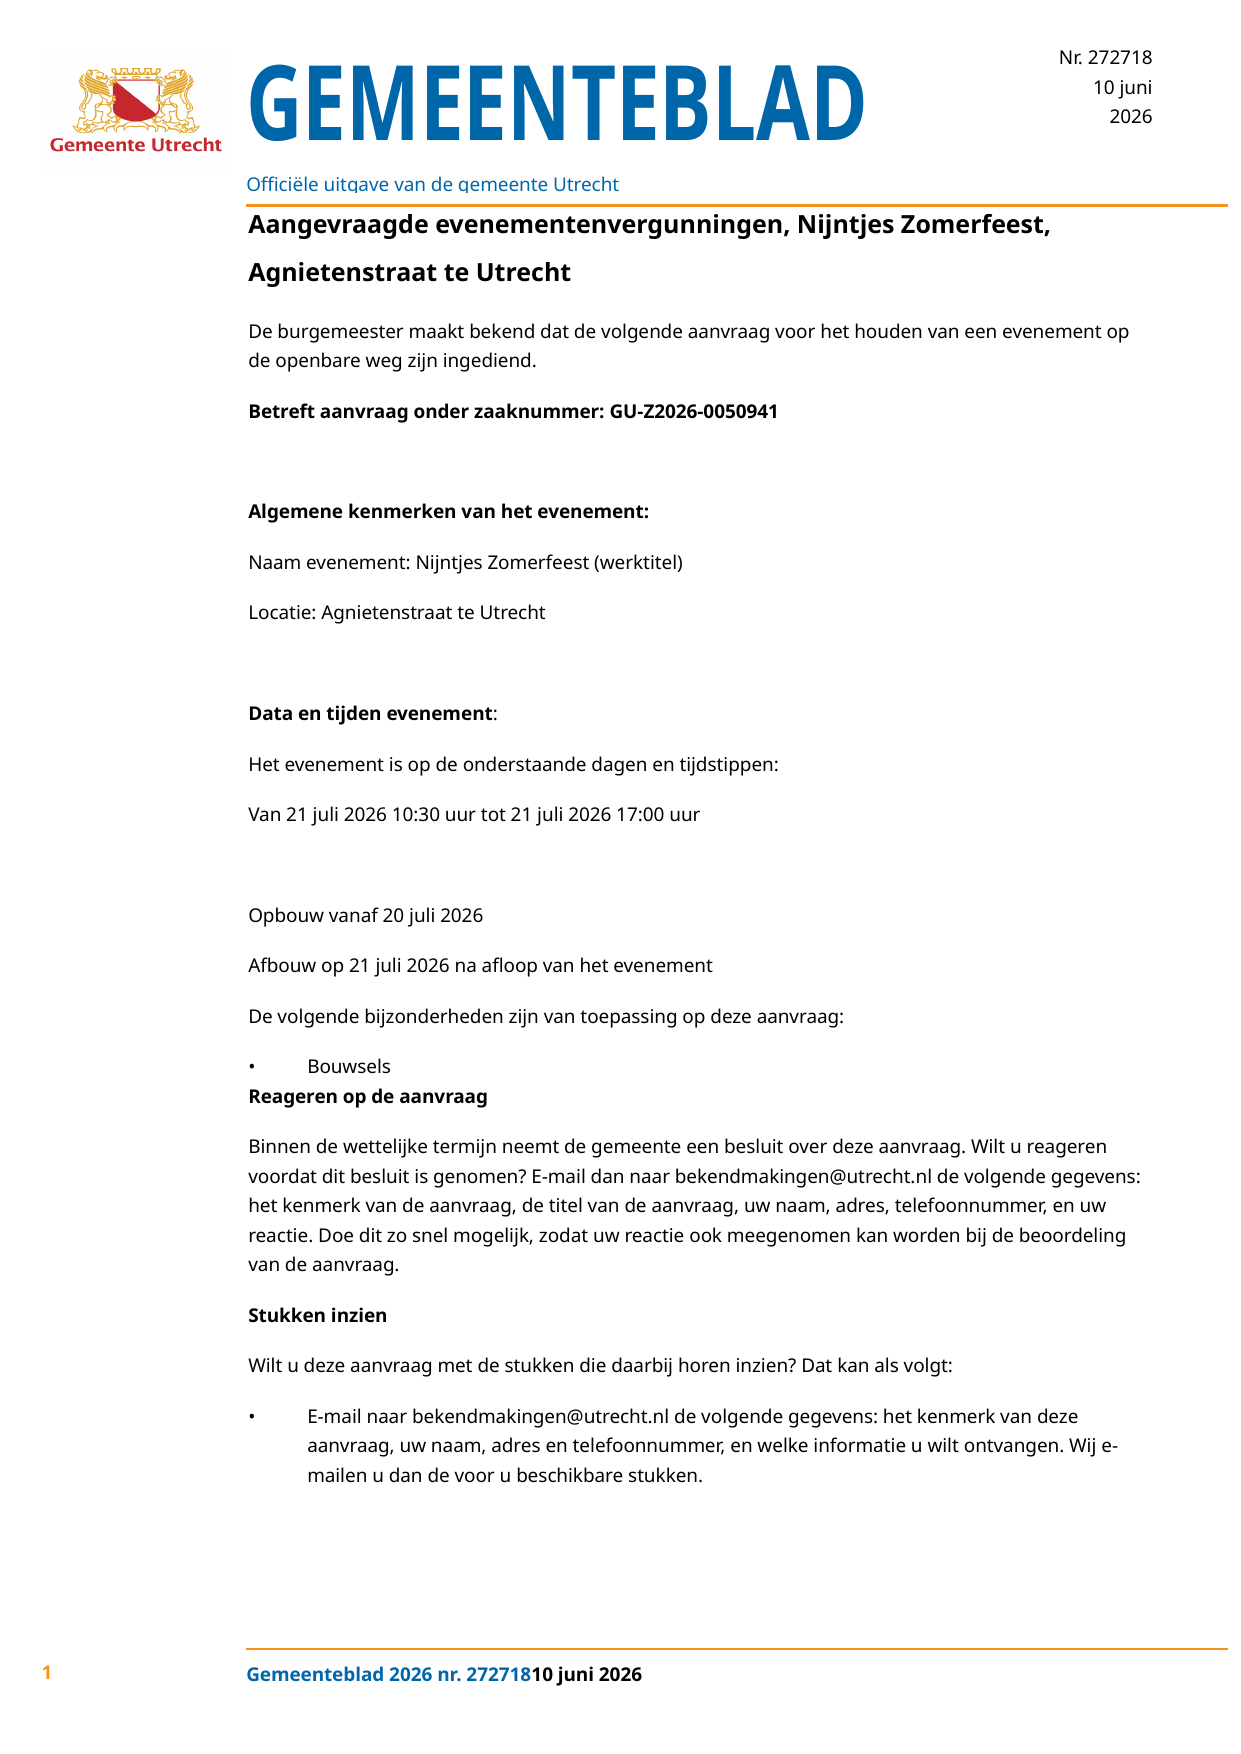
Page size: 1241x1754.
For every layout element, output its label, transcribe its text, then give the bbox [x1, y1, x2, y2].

text Het evenement is op de onderstaande dagen en tijdstippen: [248, 751, 1152, 777]
text Afbouw op 21 juli 2026 na afloop van het evenement [248, 952, 1152, 978]
text Data en tijden evenement: [248, 700, 1152, 726]
text Betreft aanvraag onder zaaknummer: GU-Z2026-0050941 [248, 398, 1152, 424]
list E-mail naar bekendmakingen@utrecht.nl de volgende gegevens: het kenmerk van deze aanvraag, uw naam, adres en telefoonnummer, en welke informatie u wilt ontvangen. Wij e-mailen u dan de voor u beschikbare stukken. [248, 1403, 1152, 1488]
text De volgende bijzonderheden zijn van toepassing op deze aanvraag: [248, 1003, 1152, 1029]
text Van 21 juli 2026 10:30 uur tot 21 juli 2026 17:00 uur [248, 801, 1152, 827]
text Naam evenement: Nijntjes Zomerfeest (werktitel) [248, 549, 1152, 575]
text Locatie: Agnietenstraat te Utrecht [248, 599, 1152, 625]
text Opbouw vanaf 20 juli 2026 [248, 902, 1152, 928]
text Reageren op de aanvraag [248, 1083, 1152, 1109]
list Bouwsels [248, 1053, 1152, 1079]
text De burgemeester maakt bekend dat de volgende aanvraag voor het houden van een evenement op de openbare weg zijn ingediend. [248, 318, 1152, 373]
text Wilt u deze aanvraag met de stukken die daarbij horen inzien? Dat kan als volgt: [248, 1352, 1152, 1378]
text Binnen de wettelijke termijn neemt de gemeente een besluit over deze aanvraag. Wilt u reageren voordat dit besluit is genomen? E-mail dan naar bekendmakingen@utrecht.nl de volgende gegevens: het kenmerk van de aanvraag, de titel van de aanvraag, uw naam, adres, telefoonnummer, en uw reactie. Doe dit zo snel mogelijk, zodat uw reactie ook meegenomen kan worden bij de beoordeling van de aanvraag. [248, 1133, 1152, 1277]
picture [41, 47, 231, 172]
text Aangevraagde evenementenvergunningen, Nijntjes Zomerfeest, Agnietenstraat te Utrecht [248, 207, 1152, 288]
text Algemene kenmerken van het evenement: [248, 499, 1152, 524]
text Stukken inzien [248, 1302, 1152, 1328]
